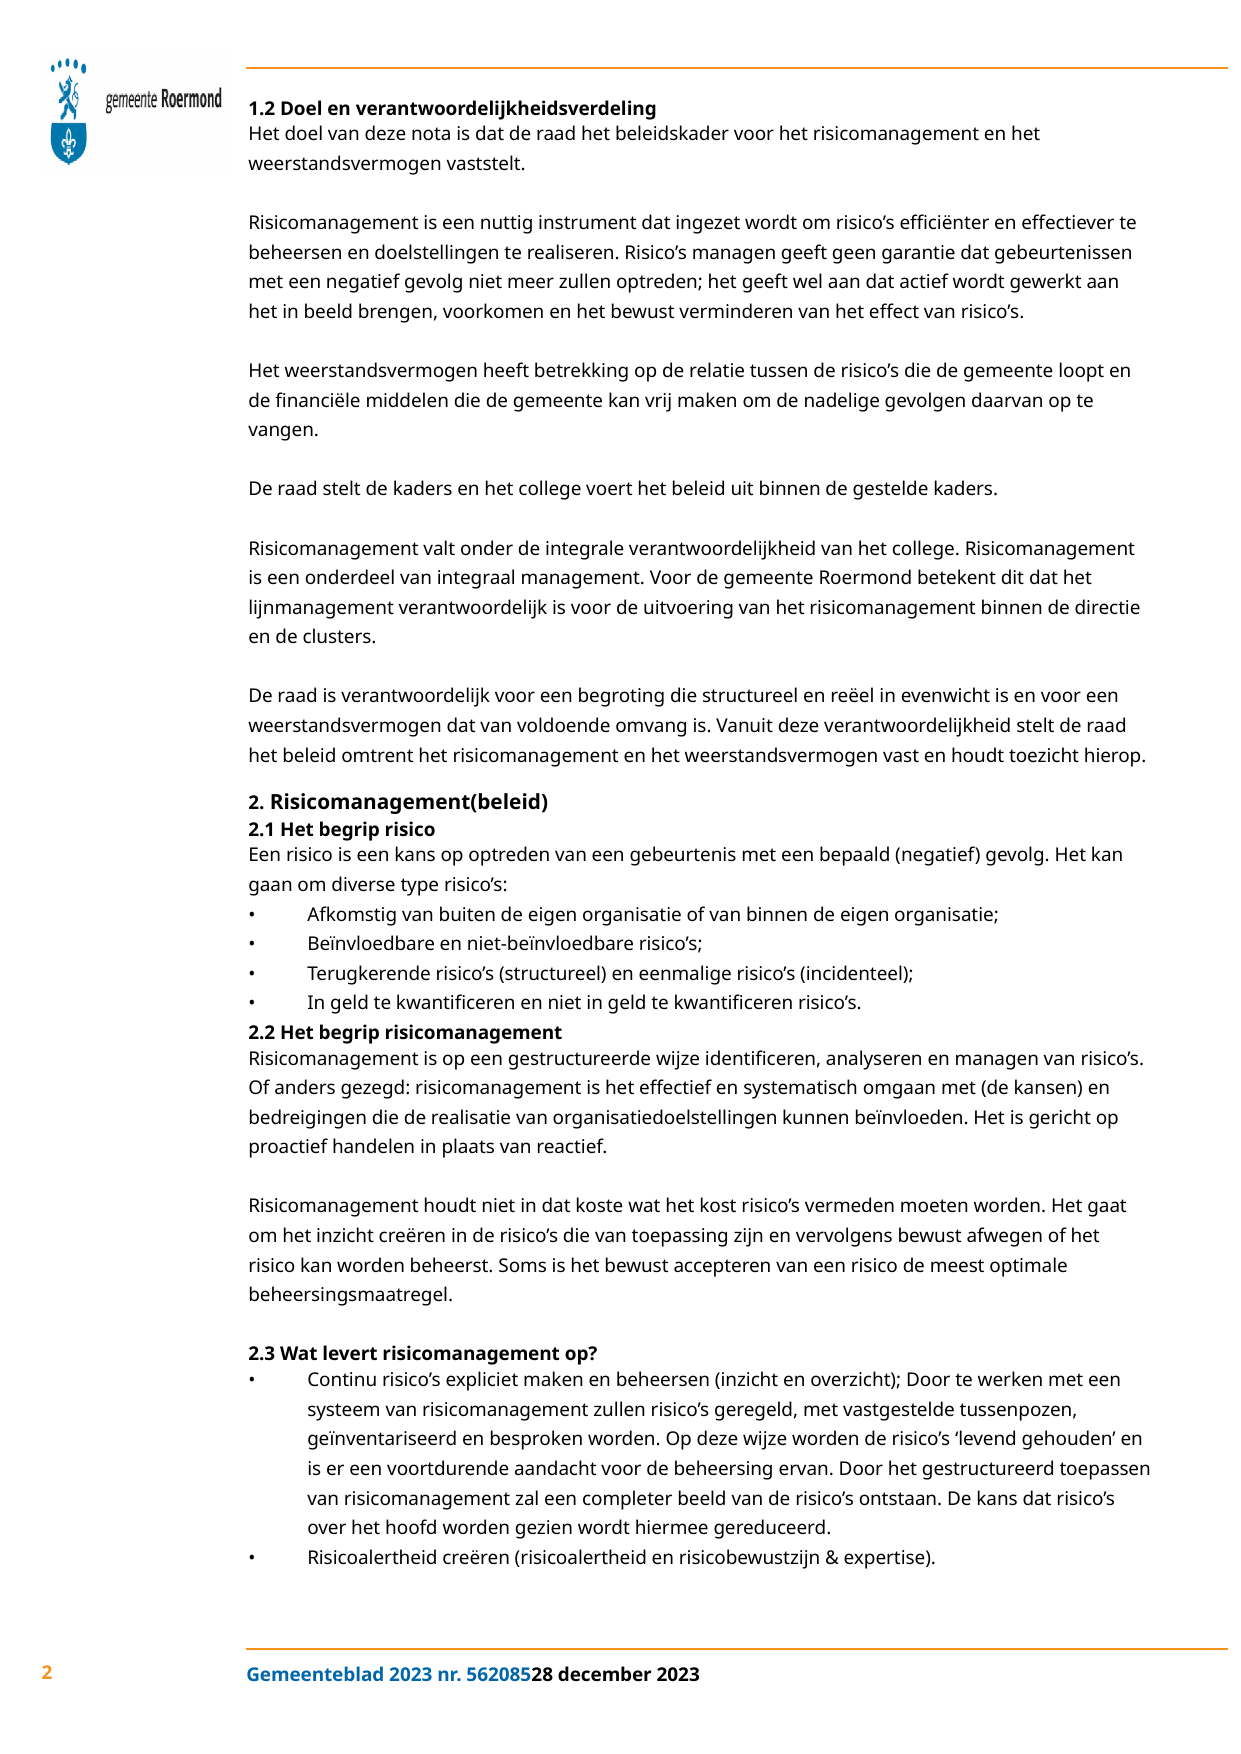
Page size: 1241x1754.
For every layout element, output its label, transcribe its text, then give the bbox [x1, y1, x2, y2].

list Risicoalertheid creëren (risicoalertheid en risicobewustzijn & expertise). [248, 1544, 1152, 1569]
list Continu risico’s expliciet maken en beheersen (inzicht en overzicht); Door te werken met een systeem van risicomanagement zullen risico’s geregeld, met vastgestelde tussenpozen, geïnventariseerd en besproken worden. Op deze wijze worden de risico’s ‘levend gehouden’ en is er een voortdurende aandacht voor de beheersing ervan. Door het gestructureerd toepassen van risicomanagement zal een completer beeld van de risico’s ontstaan. De kans dat risico’s over het hoofd worden gezien wordt hiermee gereduceerd. [248, 1366, 1152, 1540]
list Afkomstig van buiten de eigen organisatie of van binnen de eigen organisatie; [248, 901, 1152, 926]
text 2. Risicomanagement(beleid) [248, 787, 1152, 816]
text 1.2 Doel en verantwoordelijkheidsverdeling [248, 95, 1152, 121]
text Risicomanagement is op een gestructureerde wijze identificeren, analyseren en managen van risico’s. Of anders gezegd: risicomanagement is het effectief en systematisch omgaan met (de kansen) en bedreigingen die de realisatie van organisatiedoelstellingen kunnen beïnvloeden. Het is gericht op proactief handelen in plaats van reactief. [248, 1045, 1152, 1159]
list Terugkerende risico’s (structureel) en eenmalige risico’s (incidenteel); [248, 960, 1152, 986]
text 2.2 Het begrip risicomanagement [248, 1019, 1152, 1045]
text De raad is verantwoordelijk voor een begroting die structureel en reëel in evenwicht is en voor een weerstandsvermogen dat van voldoende omvang is. Vanuit deze verantwoordelijkheid stelt de raad het beleid omtrent het risicomanagement en het weerstandsvermogen vast en houdt toezicht hierop. [248, 683, 1152, 767]
picture [41, 47, 231, 172]
text Het weerstandsvermogen heeft betrekking op de relatie tussen de risico’s die de gemeente loopt en de financiële middelen die de gemeente kan vrij maken om de nadelige gevolgen daarvan op te vangen. [248, 357, 1152, 442]
text Het doel van deze nota is dat de raad het beleidskader voor het risicomanagement en het weerstandsvermogen vaststelt. [248, 121, 1152, 176]
text Risicomanagement valt onder de integrale verantwoordelijkheid van het college. Risicomanagement is een onderdeel van integraal management. Voor de gemeente Roermond betekent dit dat het lijnmanagement verantwoordelijk is voor de uitvoering van het risicomanagement binnen de directie en de clusters. [248, 535, 1152, 649]
text Risicomanagement is een nuttig instrument dat ingezet wordt om risico’s efficiënter en effectiever te beheersen en doelstellingen te realiseren. Risico’s managen geeft geen garantie dat gebeurtenissen met een negatief gevolg niet meer zullen optreden; het geeft wel aan dat actief wordt gewerkt aan het in beeld brengen, voorkomen en het bewust verminderen van het effect van risico’s. [248, 209, 1152, 324]
text Een risico is een kans op optreden van een gebeurtenis met een bepaald (negatief) gevolg. Het kan gaan om diverse type risico’s: [248, 842, 1152, 897]
text De raad stelt de kaders en het college voert het beleid uit binnen de gestelde kaders. [248, 476, 1152, 501]
list Beïnvloedbare en niet-beïnvloedbare risico’s; [248, 930, 1152, 956]
list In geld te kwantificeren en niet in geld te kwantificeren risico’s. [248, 989, 1152, 1015]
text Risicomanagement houdt niet in dat koste wat het kost risico’s vermeden moeten worden. Het gaat om het inzicht creëren in de risico’s die van toepassing zijn en vervolgens bewust afwegen of het risico kan worden beheerst. Soms is het bewust accepteren van een risico de meest optimale beheersingsmaatregel. [248, 1193, 1152, 1307]
text 2.3 Wat levert risicomanagement op? [248, 1341, 1152, 1366]
text 2.1 Het begrip risico [248, 816, 1152, 842]
